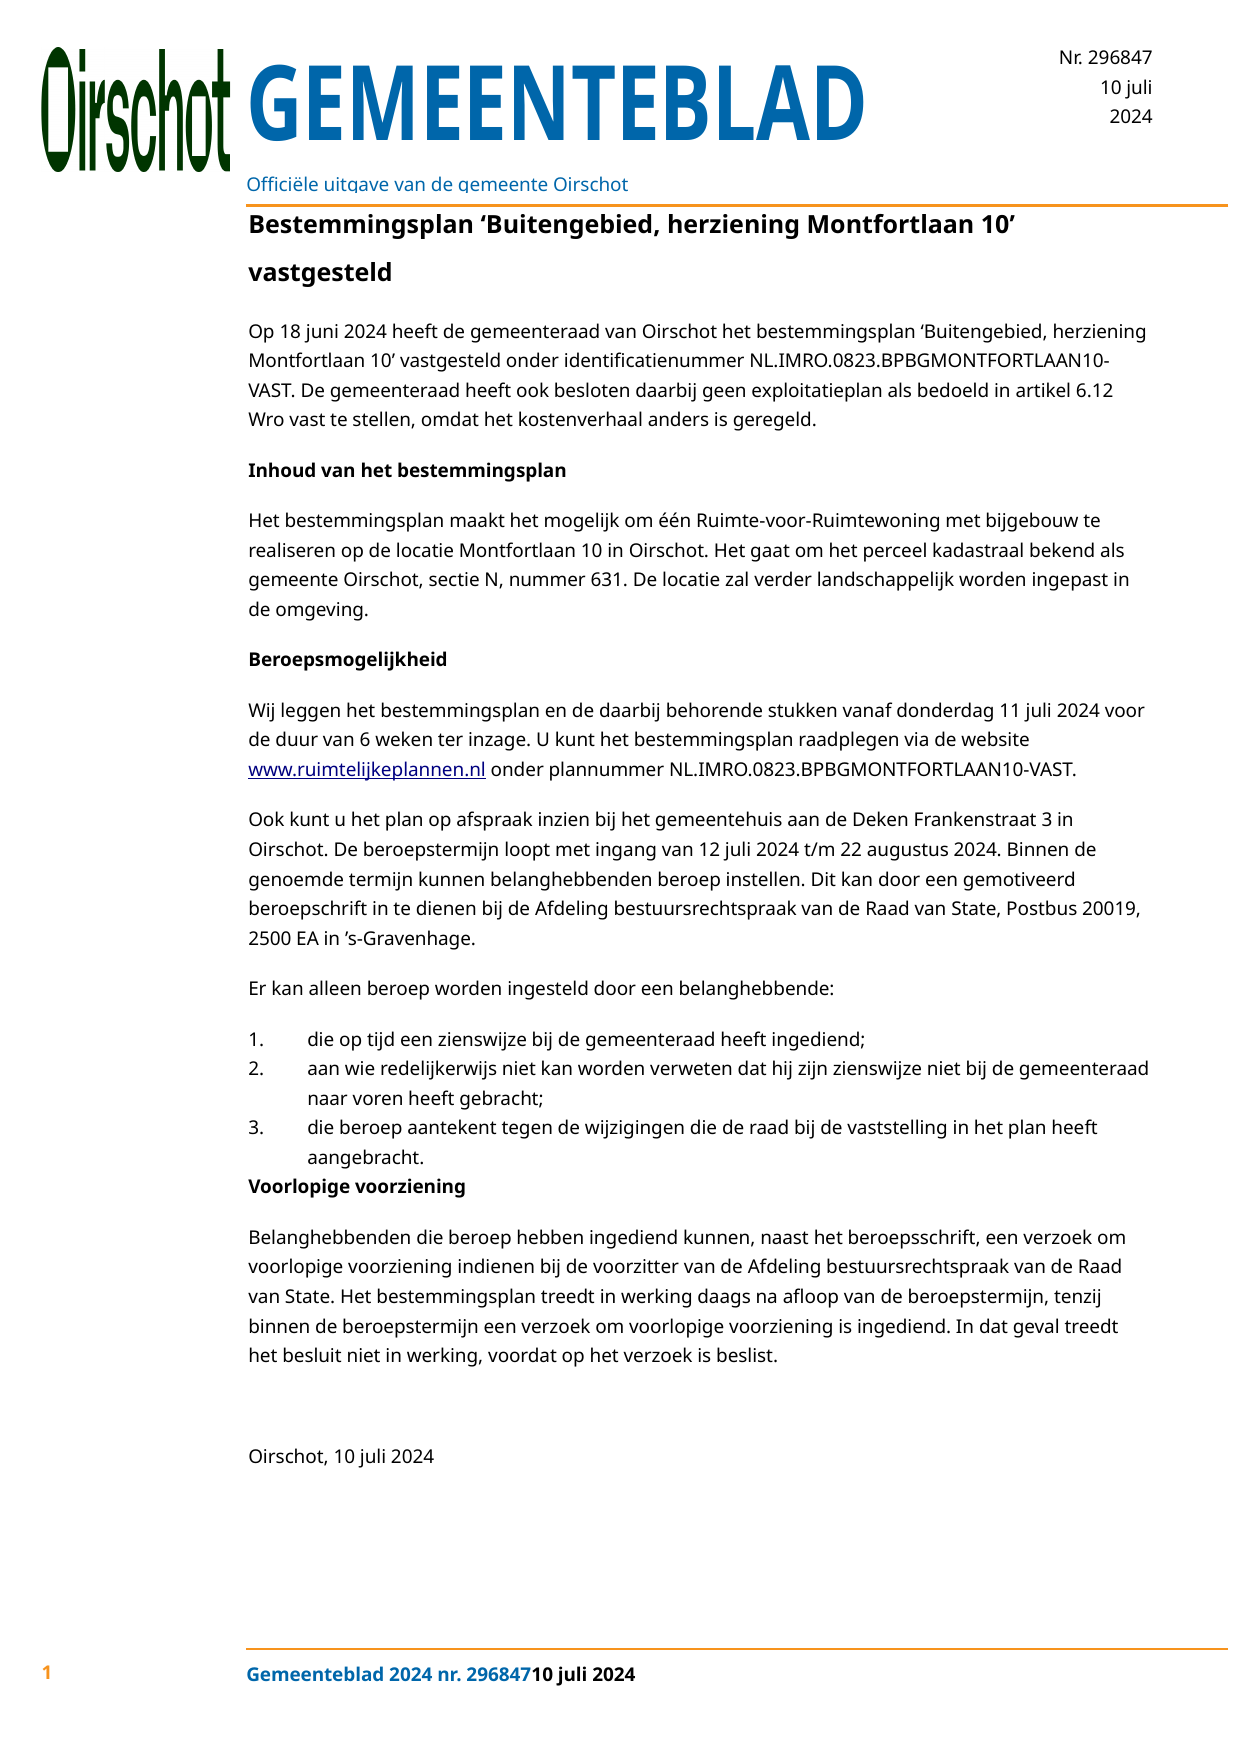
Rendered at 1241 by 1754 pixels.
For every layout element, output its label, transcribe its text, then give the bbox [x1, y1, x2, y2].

list die beroep aantekent tegen de wijzigingen die de raad bij de vaststelling in het plan heeft aangebracht. [248, 1114, 1152, 1170]
text Inhoud van het bestemmingsplan [248, 457, 1152, 483]
picture [41, 47, 231, 172]
list aan wie redelijkerwijs niet kan worden verweten dat hij zijn zienswijze niet bij de gemeenteraad naar voren heeft gebracht; [248, 1055, 1152, 1111]
text Beroepsmogelijkheid [248, 647, 1152, 672]
text Ook kunt u het plan op afspraak inzien bij het gemeentehuis aan de Deken Frankenstraat 3 in Oirschot. De beroepstermijn loopt met ingang van 12 juli 2024 t/m 22 augustus 2024. Binnen de genoemde termijn kunnen belanghebbenden beroep instellen. Dit kan door een gemotiveerd beroepschrift in te dienen bij de Afdeling bestuursrechtspraak van de Raad van State, Postbus 20019, 2500 EA in ’s-Gravenhage. [248, 807, 1152, 951]
text Voorlopige voorziening [248, 1174, 1152, 1199]
text Belanghebbenden die beroep hebben ingediend kunnen, naast het beroepsschrift, een verzoek om voorlopige voorziening indienen bij de voorzitter van de Afdeling bestuursrechtspraak van de Raad van State. Het bestemmingsplan treedt in werking daags na afloop van de beroepstermijn, tenzij binnen de beroepstermijn een verzoek om voorlopige voorziening is ingediend. In dat geval treedt het besluit niet in werking, voordat op het verzoek is beslist. [248, 1224, 1152, 1368]
list die op tijd een zienswijze bij de gemeenteraad heeft ingediend; [248, 1026, 1152, 1052]
text Oirschot, 10 juli 2024 [248, 1443, 1152, 1469]
text Wij leggen het bestemmingsplan en de daarbij behorende stukken vanaf donderdag 11 juli 2024 voor de duur van 6 weken ter inzage. U kunt het bestemmingsplan raadplegen via de website www.ruimtelijkeplannen.nl onder plannummer NL.IMRO.0823.BPBGMONTFORTLAAN10-VAST. [248, 697, 1152, 782]
text Het bestemmingsplan maakt het mogelijk om één Ruimte-voor-Ruimtewoning met bijgebouw te realiseren op de locatie Montfortlaan 10 in Oirschot. Het gaat om het perceel kadastraal bekend als gemeente Oirschot, sectie N, nummer 631. De locatie zal verder landschappelijk worden ingepast in de omgeving. [248, 507, 1152, 622]
text Bestemmingsplan ‘Buitengebied, herziening Montfortlaan 10’ vastgesteld [248, 207, 1152, 288]
text Er kan alleen beroep worden ingesteld door een belanghebbende: [248, 975, 1152, 1001]
text Op 18 juni 2024 heeft de gemeenteraad van Oirschot het bestemmingsplan ‘Buitengebied, herziening Montfortlaan 10’ vastgesteld onder identificatienummer NL.IMRO.0823.BPBGMONTFORTLAAN10-VAST. De gemeenteraad heeft ook besloten daarbij geen exploitatieplan als bedoeld in artikel 6.12 Wro vast te stellen, omdat het kostenverhaal anders is geregeld. [248, 318, 1152, 432]
